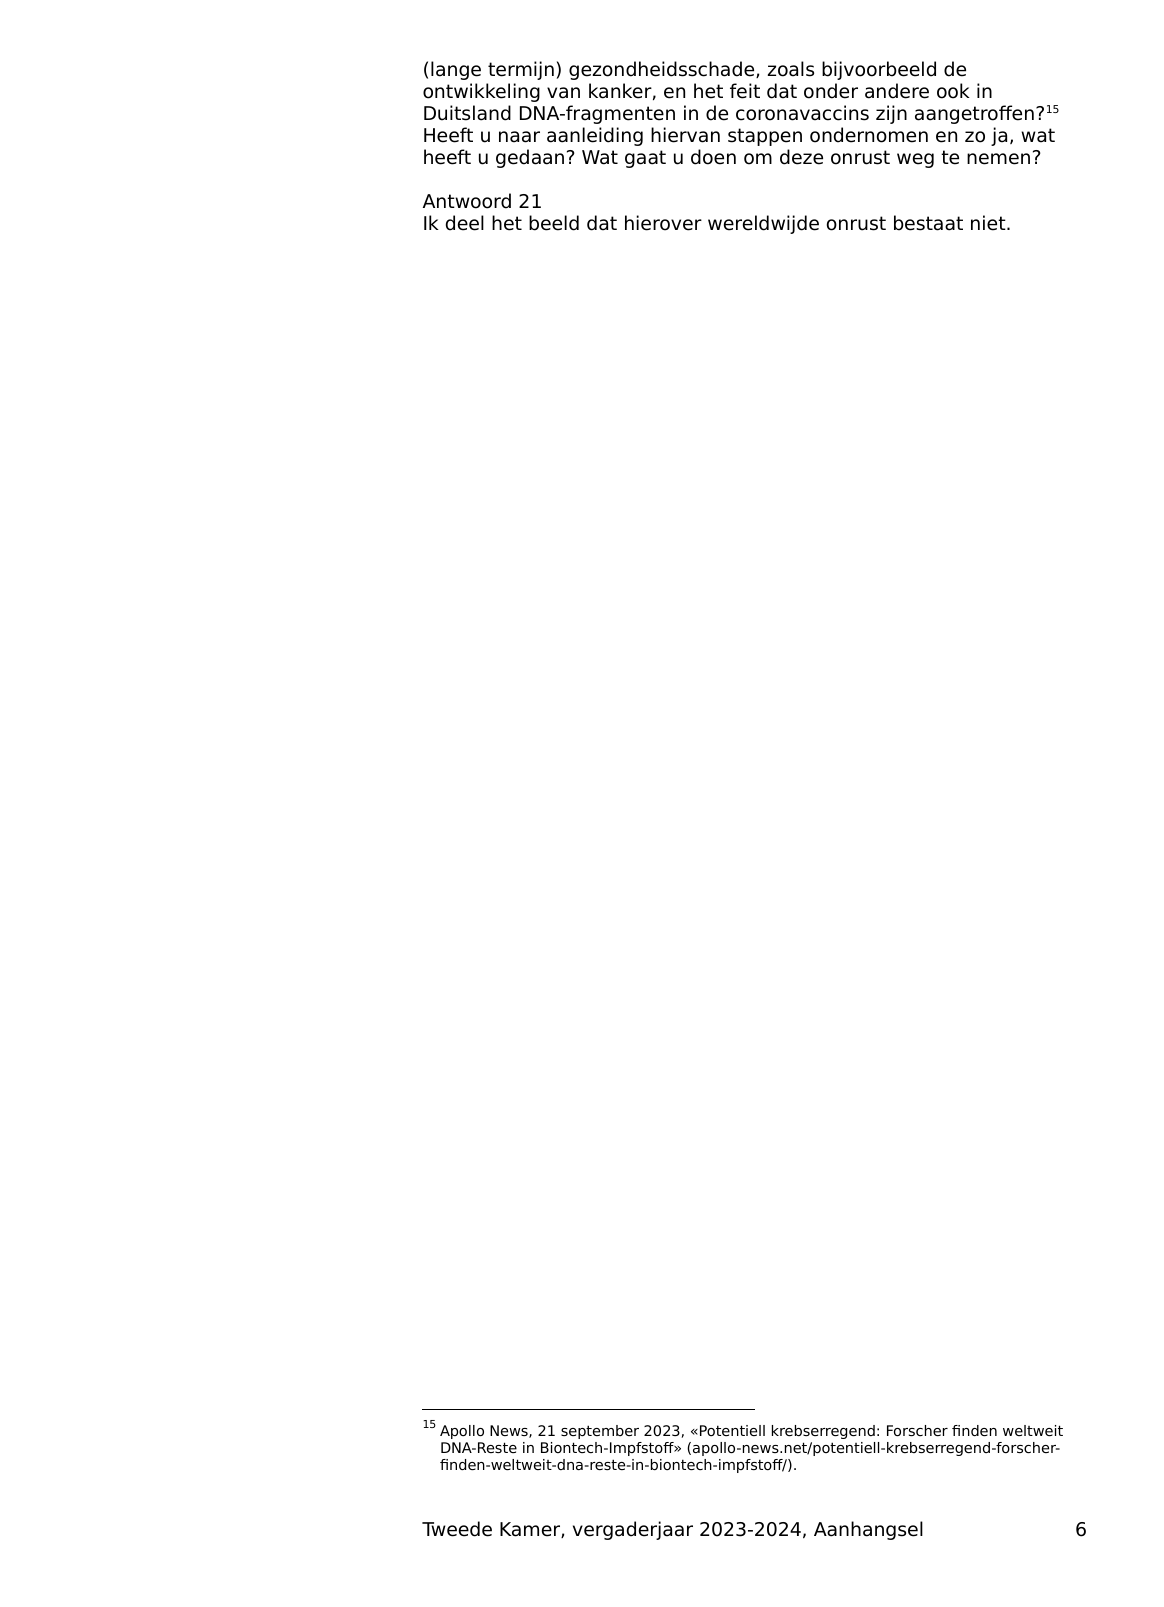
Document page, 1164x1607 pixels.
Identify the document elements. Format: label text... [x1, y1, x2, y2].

text (lange termijn) gezondheidsschade, zoals bijvoorbeeld de ontwikkeling van kanker, en het feit dat onder andere ook in Duitsland DNA-fragmenten in de coronavaccins zijn aangetroffen? Heeft u naar aanleiding hiervan stappen ondernomen en zo ja, wat heeft u gedaan? Wat gaat u doen om deze onrust weg te nemen? [422, 59, 1087, 169]
text Ik deel het beeld dat hierover wereldwijde onrust bestaat niet. [422, 213, 1087, 235]
text Apollo News, 21 september 2023, «Potentiell krebserregend: Forscher finden weltweit DNA-Reste in Biontech-Impfstoff» (apollo-news.net/potentiell-krebserregend-forscher-finden-weltweit-dna-reste-in-biontech-impfstoff/). [422, 1418, 1087, 1474]
text Antwoord 21 [422, 191, 1087, 213]
